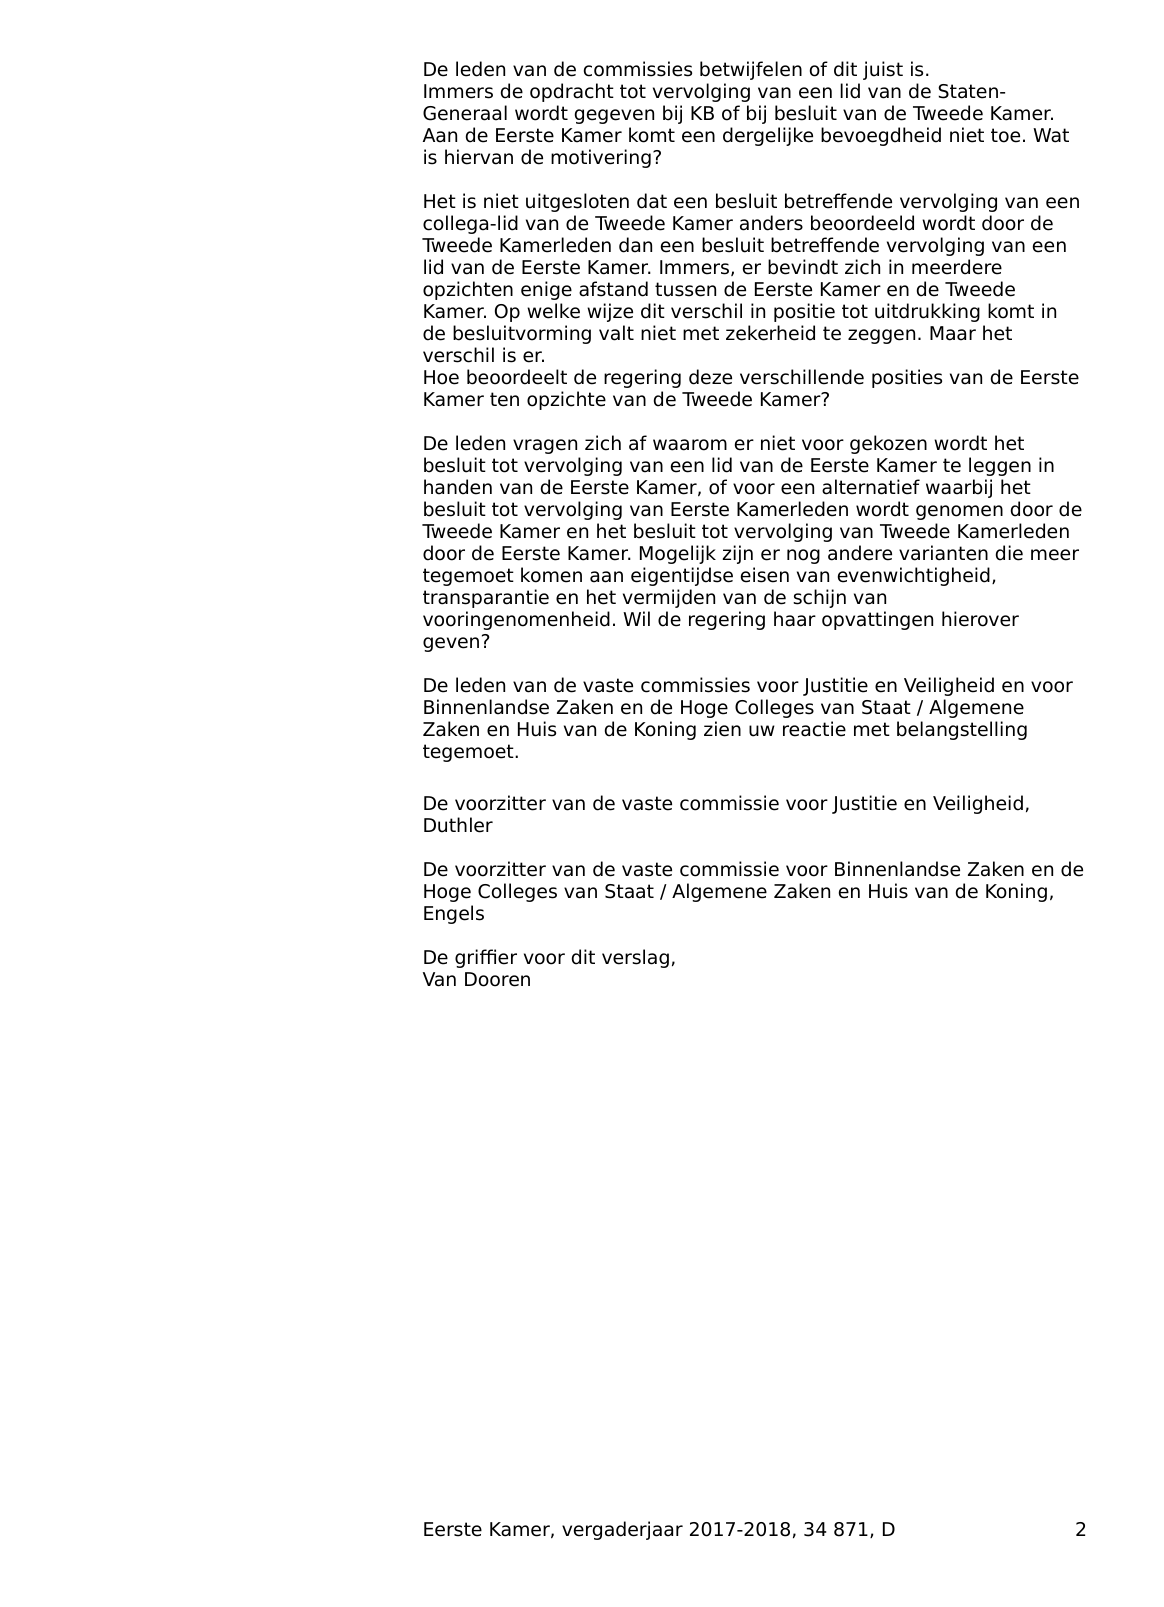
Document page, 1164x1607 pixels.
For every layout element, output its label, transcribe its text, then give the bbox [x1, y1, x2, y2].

text De leden van de commissies betwijfelen of dit juist is. [422, 59, 1087, 81]
text De leden vragen zich af waarom er niet voor gekozen wordt het besluit tot vervolging van een lid van de Eerste Kamer te leggen in handen van de Eerste Kamer, of voor een alternatief waarbij het besluit tot vervolging van Eerste Kamerleden wordt genomen door de Tweede Kamer en het besluit tot vervolging van Tweede Kamerleden door de Eerste Kamer. Mogelijk zijn er nog andere varianten die meer tegemoet komen aan eigentijdse eisen van evenwichtigheid, transparantie en het vermijden van de schijn van vooringenomenheid. Wil de regering haar opvattingen hierover geven? [422, 433, 1087, 653]
text De voorzitter van de vaste commissie voor Binnenlandse Zaken en de Hoge Colleges van Staat / Algemene Zaken en Huis van de Koning, Engels [422, 859, 1087, 925]
text Het is niet uitgesloten dat een besluit betreffende vervolging van een collega-lid van de Tweede Kamer anders beoordeeld wordt door de Tweede Kamerleden dan een besluit betreffende vervolging van een lid van de Eerste Kamer. Immers, er bevindt zich in meerdere opzichten enige afstand tussen de Eerste Kamer en de Tweede Kamer. Op welke wijze dit verschil in positie tot uitdrukking komt in de besluitvorming valt niet met zekerheid te zeggen. Maar het verschil is er. [422, 191, 1087, 367]
text De leden van de vaste commissies voor Justitie en Veiligheid en voor Binnenlandse Zaken en de Hoge Colleges van Staat / Algemene Zaken en Huis van de Koning zien uw reactie met belangstelling tegemoet. [422, 675, 1087, 763]
text Hoe beoordeelt de regering deze verschillende posities van de Eerste Kamer ten opzichte van de Tweede Kamer? [422, 367, 1087, 411]
text De voorzitter van de vaste commissie voor Justitie en Veiligheid, Duthler [422, 793, 1087, 837]
text De griffier voor dit verslag, Van Dooren [422, 947, 1087, 991]
text Immers de opdracht tot vervolging van een lid van de Staten-Generaal wordt gegeven bij KB of bij besluit van de Tweede Kamer. Aan de Eerste Kamer komt een dergelijke bevoegdheid niet toe. Wat is hiervan de motivering? [422, 81, 1087, 169]
